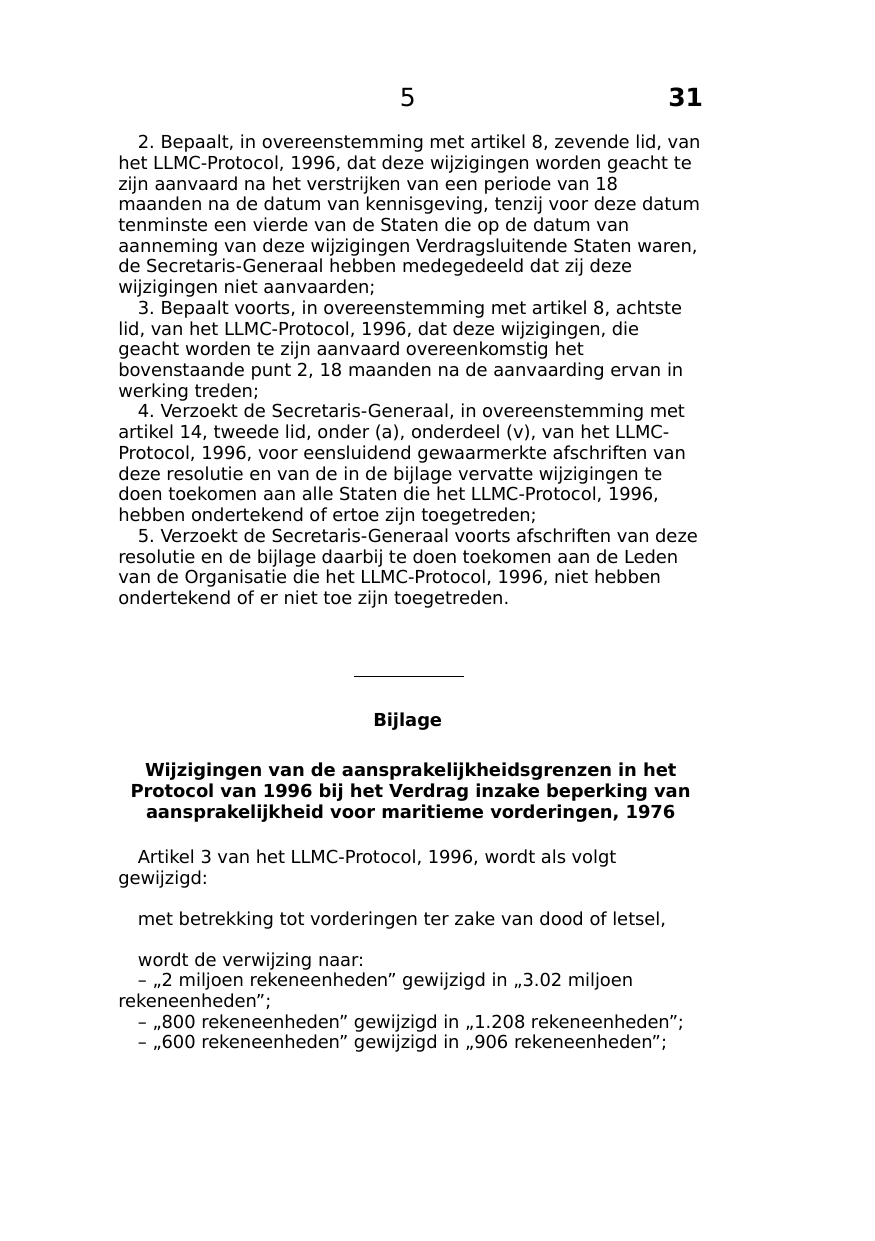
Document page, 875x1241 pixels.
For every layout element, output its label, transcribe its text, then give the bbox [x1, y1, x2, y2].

text met betrekking tot vorderingen ter zake van dood of letsel, [118, 909, 703, 929]
text – „600 rekeneenheden” gewijzigd in „906 rekeneenheden”; [118, 1032, 703, 1053]
text 2. Bepaalt, in overeenstemming met artikel 8, zevende lid, van het LLMC-Protocol, 1996, dat deze wijzigingen worden geacht te zijn aanvaard na het verstrijken van een periode van 18 maanden na de datum van kennisgeving, tenzij voor deze datum tenminste een vierde van de Staten die op de datum van aanneming van deze wijzigingen Verdragsluitende Staten waren, de Secretaris-Generaal hebben medegedeeld dat zij deze wijzigingen niet aanvaarden; [118, 132, 703, 298]
text 3. Bepaalt voorts, in overeenstemming met artikel 8, achtste lid, van het LLMC-Protocol, 1996, dat deze wijzigingen, die geacht worden te zijn aanvaard overeenkomstig het bovenstaande punt 2, 18 maanden na de aanvaarding ervan in werking treden; [118, 298, 703, 401]
text – „2 miljoen rekeneenheden” gewijzigd in „3.02 miljoen rekeneenheden”; [118, 970, 703, 1012]
text 4. Verzoekt de Secretaris-Generaal, in overeenstemming met artikel 14, tweede lid, onder (a), onderdeel (v), van het LLMC-Protocol, 1996, voor eensluidend gewaarmerkte afschriften van deze resolutie en van de in de bijlage vervatte wijzigingen te doen toekomen aan alle Staten die het LLMC-Protocol, 1996, hebben ondertekend of ertoe zijn toegetreden; [118, 401, 703, 526]
text – „800 rekeneenheden” gewijzigd in „1.208 rekeneenheden”; [118, 1012, 703, 1032]
text wordt de verwijzing naar: [118, 949, 703, 970]
text 5. Verzoekt de Secretaris-Generaal voorts afschriften van deze resolutie en de bijlage daarbij te doen toekomen aan de Leden van de Organisatie die het LLMC-Protocol, 1996, niet hebben ondertekend of er niet toe zijn toegetreden. [118, 526, 703, 609]
subtitle Wijzigingen van de aansprakelijkheidsgrenzen in het Protocol van 1996 bij het Verdrag inzake beperking van aansprakelijkheid voor maritieme vorderingen, 1976 [118, 760, 703, 822]
text Artikel 3 van het LLMC-Protocol, 1996, wordt als volgt gewijzigd: [118, 847, 703, 889]
subtitle Bijlage [118, 709, 703, 730]
